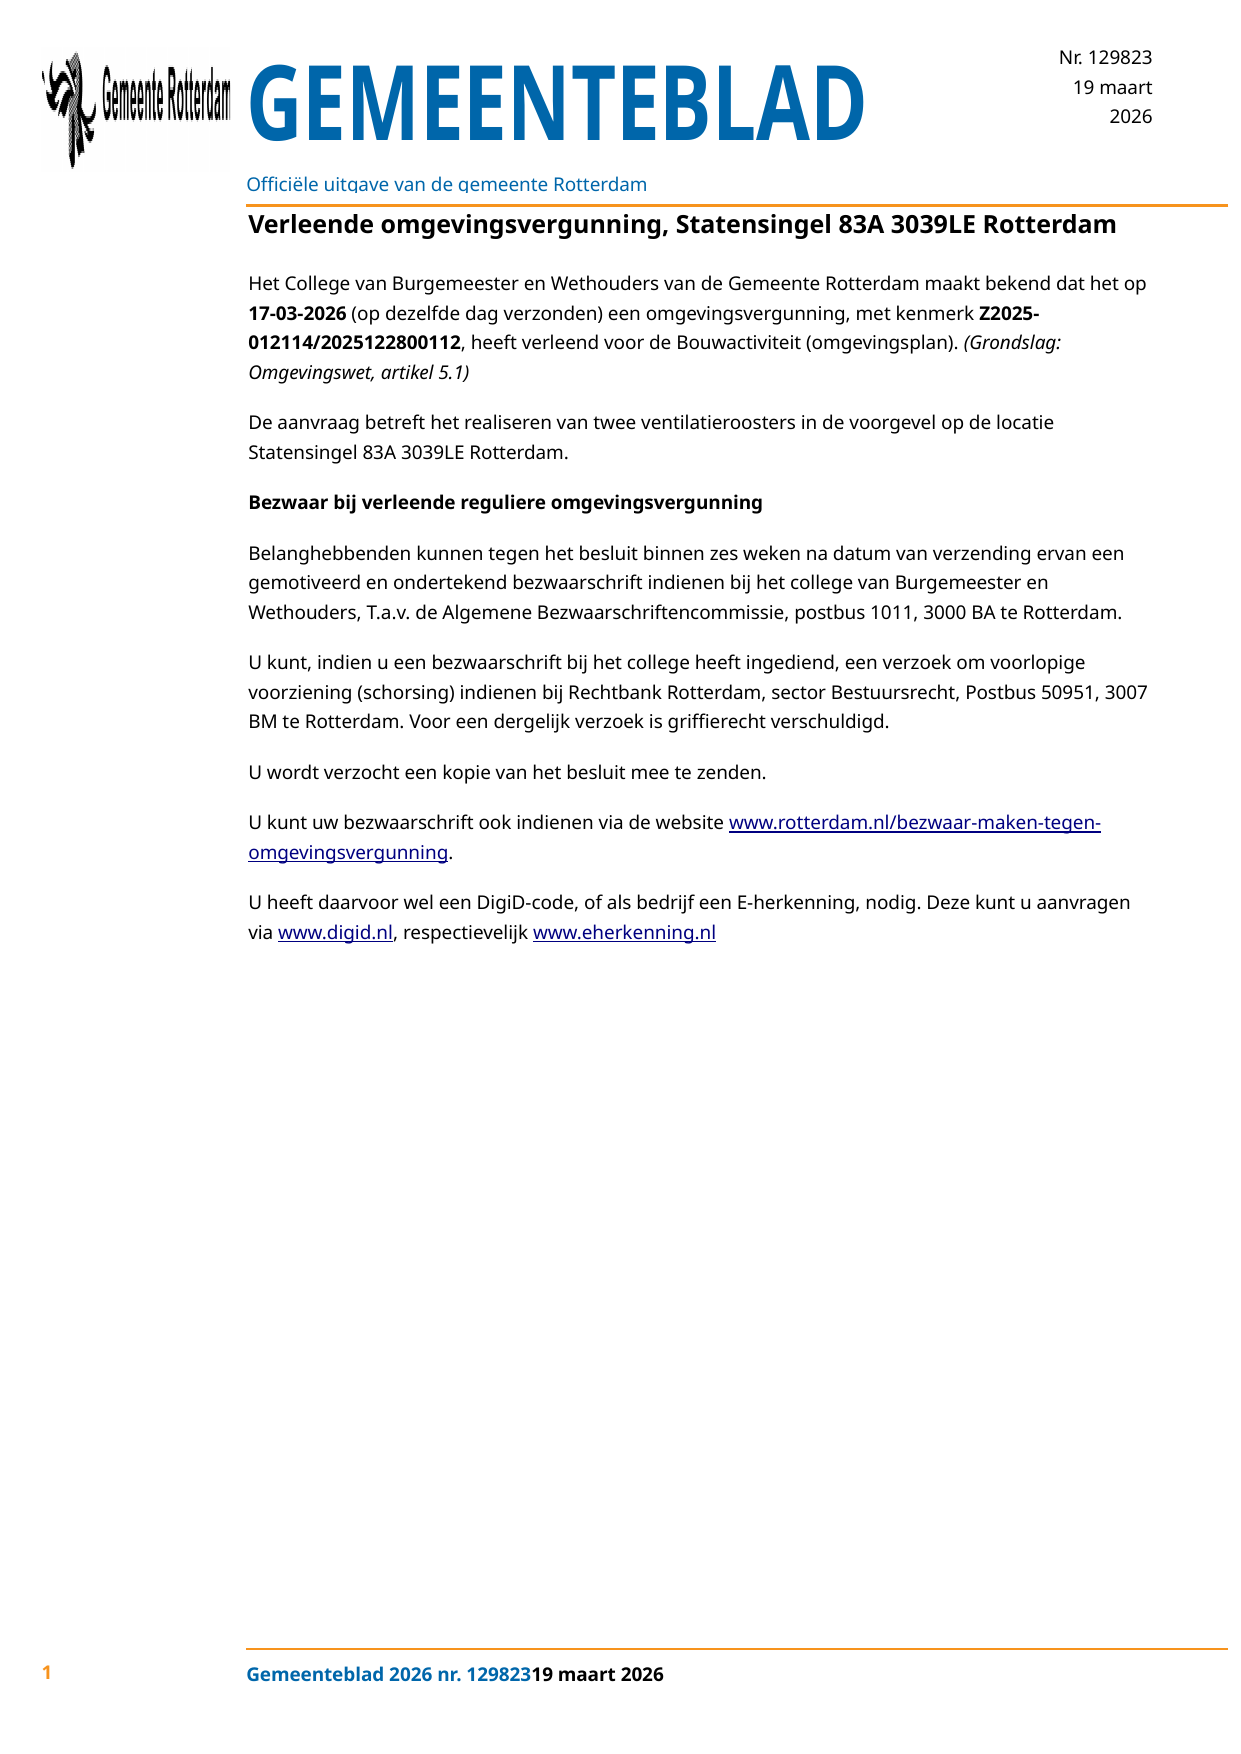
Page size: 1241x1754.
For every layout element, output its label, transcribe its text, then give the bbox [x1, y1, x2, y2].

text Bezwaar bij verleende reguliere omgevingsvergunning [248, 489, 1152, 515]
picture [41, 47, 231, 172]
text Belanghebbenden kunnen tegen het besluit binnen zes weken na datum van verzending ervan een gemotiveerd en ondertekend bezwaarschrift indienen bij het college van Burgemeester en Wethouders, T.a.v. de Algemene Bezwaarschriftencommissie, postbus 1011, 3000 BA te Rotterdam. [248, 540, 1152, 625]
text U kunt, indien u een bezwaarschrift bij het college heeft ingediend, een verzoek om voorlopige voorziening (schorsing) indienen bij Rechtbank Rotterdam, sector Bestuursrecht, Postbus 50951, 3007 BM te Rotterdam. Voor een dergelijk verzoek is griffierecht verschuldigd. [248, 649, 1152, 734]
text U kunt uw bezwaarschrift ook indienen via de website www.rotterdam.nl/bezwaar-maken-tegen-omgevingsvergunning. [248, 809, 1152, 865]
text Het College van Burgemeester en Wethouders van de Gemeente Rotterdam maakt bekend dat het op 17-03-2026 (op dezelfde dag verzonden) een omgevingsvergunning, met kenmerk Z2025-012114/2025122800112, heeft verleend voor de Bouwactiviteit (omgevingsplan). (Grondslag: Omgevingswet, artikel 5.1) [248, 270, 1152, 385]
text De aanvraag betreft het realiseren van twee ventilatieroosters in de voorgevel op de locatie Statensingel 83A 3039LE Rotterdam. [248, 409, 1152, 465]
text Verleende omgevingsvergunning, Statensingel 83A 3039LE Rotterdam [248, 207, 1152, 241]
text U heeft daarvoor wel een DigiD-code, of als bedrijf een E-herkenning, nodig. Deze kunt u aanvragen via www.digid.nl, respectievelijk www.eherkenning.nl [248, 889, 1152, 945]
text U wordt verzocht een kopie van het besluit mee te zenden. [248, 759, 1152, 785]
